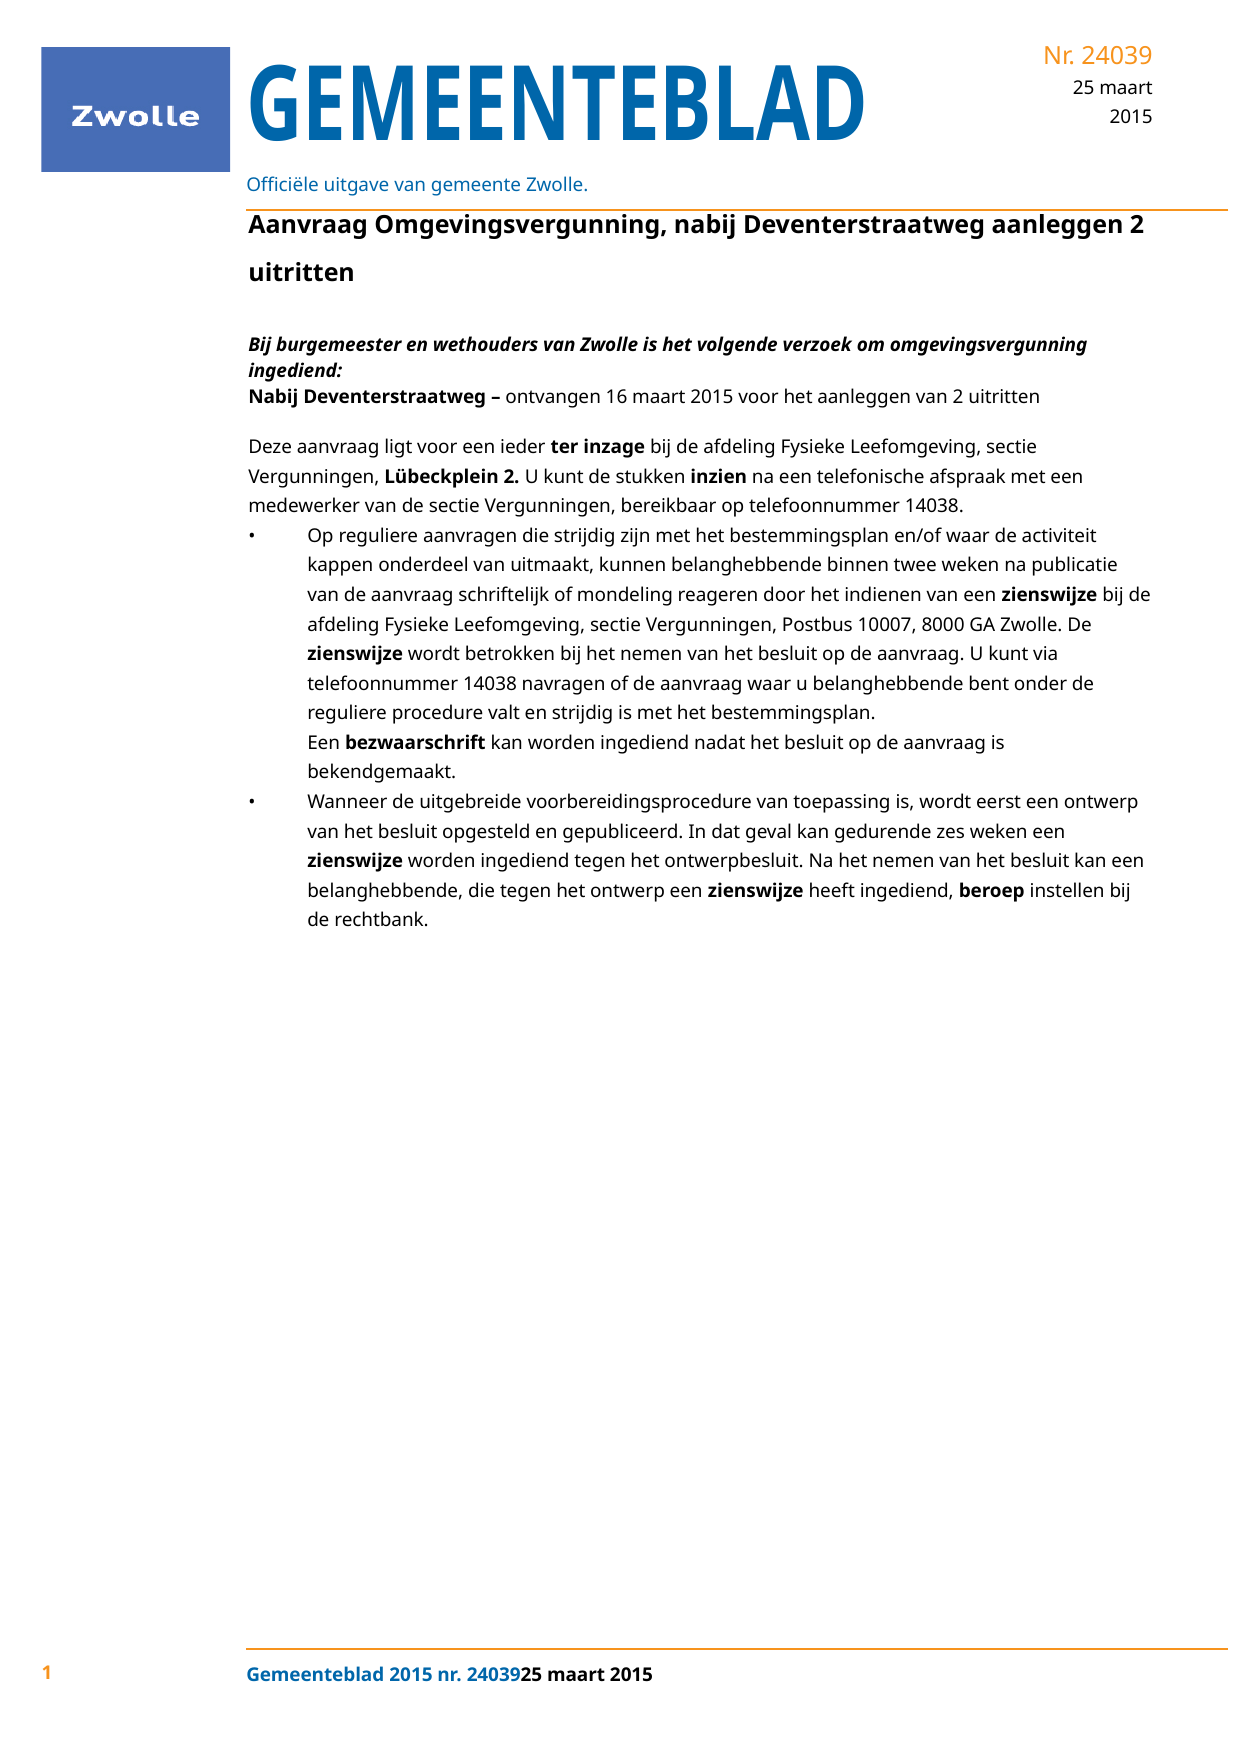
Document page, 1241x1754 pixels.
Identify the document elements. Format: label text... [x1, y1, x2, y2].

text Aanvraag Omgevingsvergunning, nabij Deventerstraatweg aanleggen 2 uitritten [248, 211, 1152, 288]
list Wanneer de uitgebreide voorbereidingsprocedure van toepassing is, wordt eerst een ontwerp van het besluit opgesteld en gepubliceerd. In dat geval kan gedurende zes weken een zienswijze worden ingediend tegen het ontwerpbesluit. Na het nemen van het besluit kan een belanghebbende, die tegen het ontwerp een zienswijze heeft ingediend, beroep instellen bij de rechtbank. [248, 788, 1152, 932]
text Nabij Deventerstraatweg – ontvangen 16 maart 2015 voor het aanleggen van 2 uitritten [248, 383, 1152, 409]
text Deze aanvraag ligt voor een ieder ter inzage bij de afdeling Fysieke Leefomgeving, sectie Vergunningen, Lübeckplein 2. U kunt de stukken inzien na een telefonische afspraak met een medewerker van de sectie Vergunningen, bereikbaar op telefoonnummer 14038. [248, 433, 1152, 518]
list Op reguliere aanvragen die strijdig zijn met het bestemmingsplan en/of waar de activiteit kappen onderdeel van uitmaakt, kunnen belanghebbende binnen twee weken na publicatie van de aanvraag schriftelijk of mondeling reageren door het indienen van een zienswijze bij de afdeling Fysieke Leefomgeving, sectie Vergunningen, Postbus 10007, 8000 GA Zwolle. De zienswijze wordt betrokken bij het nemen van het besluit op de aanvraag. U kunt via telefoonnummer 14038 navragen of de aanvraag waar u belanghebbende bent onder de reguliere procedure valt en strijdig is met het bestemmingsplan. [248, 522, 1152, 725]
picture [41, 47, 231, 172]
list Een bezwaarschrift kan worden ingediend nadat het besluit op de aanvraag is bekendgemaakt. [248, 729, 1152, 784]
text Bij burgemeester en wethouders van Zwolle is het volgende verzoek om omgevingsvergunning ingediend: [248, 331, 1152, 383]
